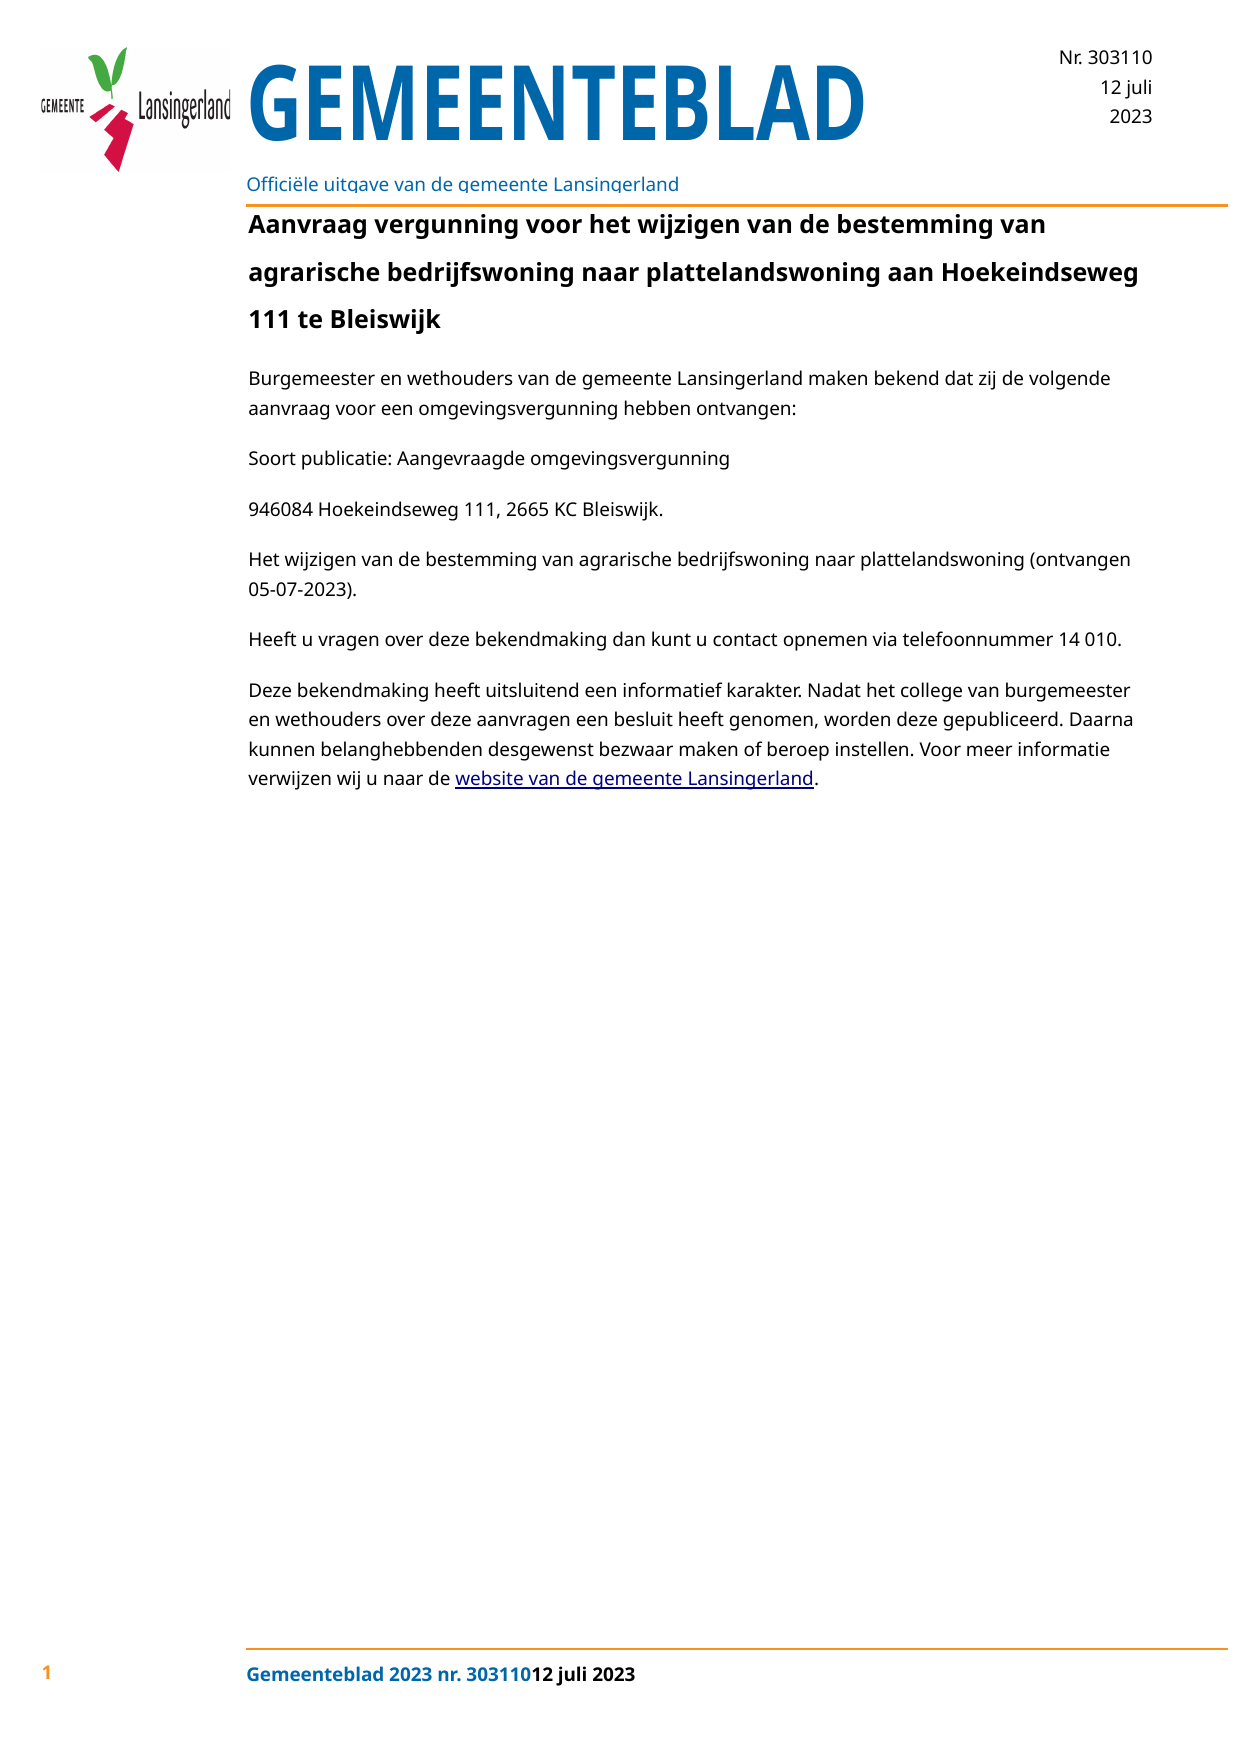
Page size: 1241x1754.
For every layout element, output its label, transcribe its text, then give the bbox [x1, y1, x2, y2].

text Heeft u vragen over deze bekendmaking dan kunt u contact opnemen via telefoonnummer 14 010. [248, 626, 1152, 652]
text Aanvraag vergunning voor het wijzigen van de bestemming van agrarische bedrijfswoning naar plattelandswoning aan Hoekeindseweg 111 te Bleiswijk [248, 207, 1152, 336]
text 946084 Hoekeindseweg 111, 2665 KC Bleiswijk. [248, 496, 1152, 522]
picture [41, 47, 231, 172]
text Soort publicatie: Aangevraagde omgevingsvergunning [248, 446, 1152, 471]
text Burgemeester en wethouders van de gemeente Lansingerland maken bekend dat zij de volgende aanvraag voor een omgevingsvergunning hebben ontvangen: [248, 366, 1152, 421]
text Deze bekendmaking heeft uitsluitend een informatief karakter. Nadat het college van burgemeester en wethouders over deze aanvragen een besluit heeft genomen, worden deze gepubliceerd. Daarna kunnen belanghebbenden desgewenst bezwaar maken of beroep instellen. Voor meer informatie verwijzen wij u naar de website van de gemeente Lansingerland. [248, 677, 1152, 791]
text Het wijzigen van de bestemming van agrarische bedrijfswoning naar plattelandswoning (ontvangen 05-07-2023). [248, 546, 1152, 602]
